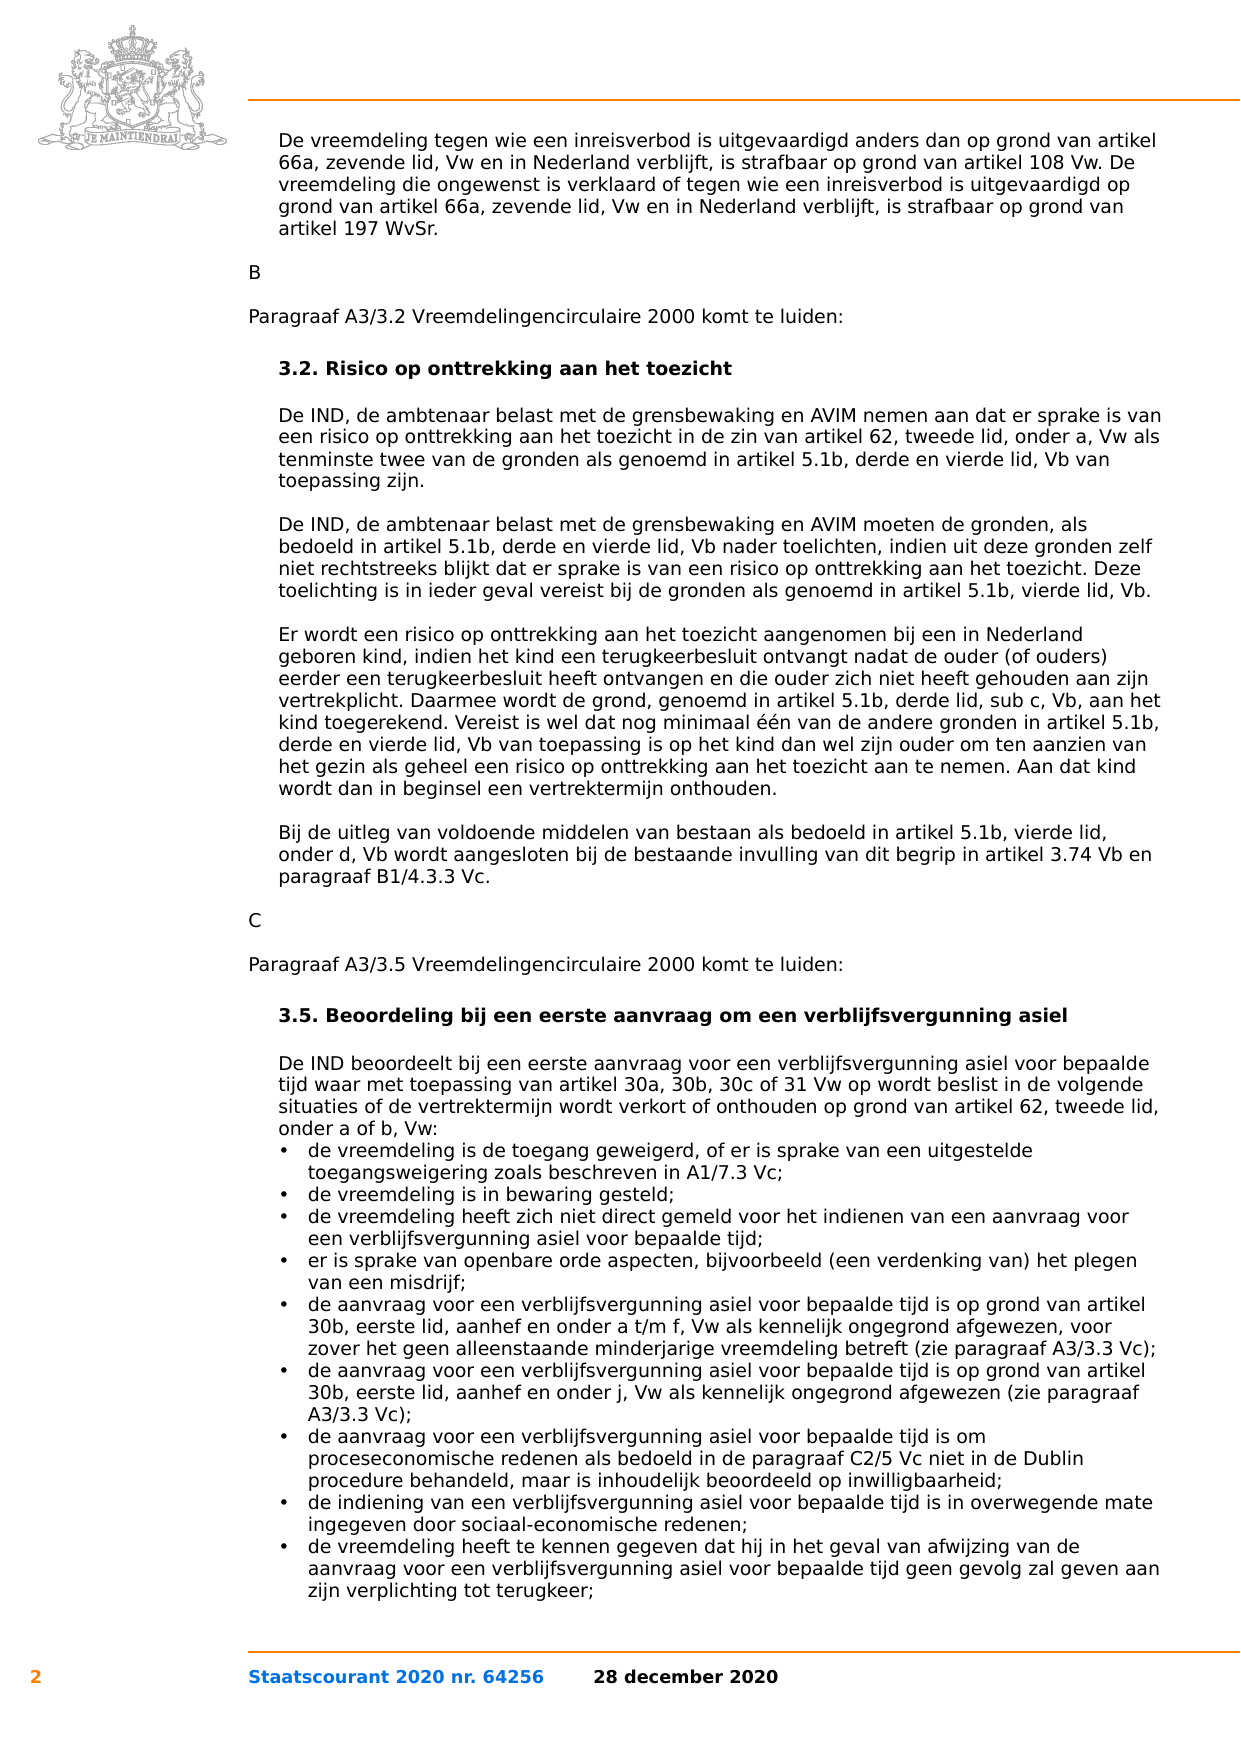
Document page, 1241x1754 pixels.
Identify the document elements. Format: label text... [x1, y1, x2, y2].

text • de vreemdeling heeft zich niet direct gemeld voor het indienen van een aanvraag voor een verblijfsvergunning asiel voor bepaalde tijd; [278, 1206, 1163, 1250]
text C [248, 909, 1163, 932]
text De IND, de ambtenaar belast met de grensbewaking en AVIM nemen aan dat er sprake is van een risico op onttrekking aan het toezicht in de zin van artikel 62, tweede lid, onder a, Vw als tenminste twee van de gronden als genoemd in artikel 5.1b, derde en vierde lid, Vb van toepassing zijn. [278, 404, 1163, 492]
subtitle 3.2. Risico op onttrekking aan het toezicht [278, 357, 1163, 379]
text • de vreemdeling heeft te kennen gegeven dat hij in het geval van afwijzing van de aanvraag voor een verblijfsvergunning asiel voor bepaalde tijd geen gevolg zal geven aan zijn verplichting tot terugkeer; [278, 1536, 1163, 1602]
picture [38, 25, 227, 150]
text De vreemdeling tegen wie een inreisverbod is uitgevaardigd anders dan op grond van artikel 66a, zevende lid, Vw en in Nederland verblijft, is strafbaar op grond van artikel 108 Vw. De vreemdeling die ongewenst is verklaard of tegen wie een inreisverbod is uitgevaardigd op grond van artikel 66a, zevende lid, Vw en in Nederland verblijft, is strafbaar op grond van artikel 197 WvSr. [278, 130, 1163, 240]
text • de aanvraag voor een verblijfsvergunning asiel voor bepaalde tijd is om proceseconomische redenen als bedoeld in de paragraaf C2/5 Vc niet in de Dublin procedure behandeld, maar is inhoudelijk beoordeeld op inwilligbaarheid; [278, 1426, 1163, 1492]
text • de aanvraag voor een verblijfsvergunning asiel voor bepaalde tijd is op grond van artikel 30b, eerste lid, aanhef en onder j, Vw als kennelijk ongegrond afgewezen (zie paragraaf A3/3.3 Vc); [278, 1360, 1163, 1426]
text • de vreemdeling is de toegang geweigerd, of er is sprake van een uitgestelde toegangsweigering zoals beschreven in A1/7.3 Vc; [278, 1140, 1163, 1184]
text Er wordt een risico op onttrekking aan het toezicht aangenomen bij een in Nederland geboren kind, indien het kind een terugkeerbesluit ontvangt nadat de ouder (of ouders) eerder een terugkeerbesluit heeft ontvangen en die ouder zich niet heeft gehouden aan zijn vertrekplicht. Daarmee wordt de grond, genoemd in artikel 5.1b, derde lid, sub c, Vb, aan het kind toegerekend. Vereist is wel dat nog minimaal één van de andere gronden in artikel 5.1b, derde en vierde lid, Vb van toepassing is op het kind dan wel zijn ouder om ten aanzien van het gezin als geheel een risico op onttrekking aan het toezicht aan te nemen. Aan dat kind wordt dan in beginsel een vertrektermijn onthouden. [278, 624, 1163, 800]
subtitle 3.5. Beoordeling bij een eerste aanvraag om een verblijfsvergunning asiel [278, 1005, 1163, 1027]
text Paragraaf A3/3.2 Vreemdelingencirculaire 2000 komt te luiden: [248, 306, 1163, 327]
text • de aanvraag voor een verblijfsvergunning asiel voor bepaalde tijd is op grond van artikel 30b, eerste lid, aanhef en onder a t/m f, Vw als kennelijk ongegrond afgewezen, voor zover het geen alleenstaande minderjarige vreemdeling betreft (zie paragraaf A3/3.3 Vc); [278, 1294, 1163, 1360]
text Paragraaf A3/3.5 Vreemdelingencirculaire 2000 komt te luiden: [248, 953, 1163, 975]
text • de indiening van een verblijfsvergunning asiel voor bepaalde tijd is in overwegende mate ingegeven door sociaal-economische redenen; [278, 1492, 1163, 1536]
text De IND, de ambtenaar belast met de grensbewaking en AVIM moeten de gronden, als bedoeld in artikel 5.1b, derde en vierde lid, Vb nader toelichten, indien uit deze gronden zelf niet rechtstreeks blijkt dat er sprake is van een risico op onttrekking aan het toezicht. Deze toelichting is in ieder geval vereist bij de gronden als genoemd in artikel 5.1b, vierde lid, Vb. [278, 514, 1163, 602]
text • de vreemdeling is in bewaring gesteld; [278, 1184, 1163, 1206]
text • er is sprake van openbare orde aspecten, bijvoorbeeld (een verdenking van) het plegen van een misdrijf; [278, 1250, 1163, 1294]
text B [248, 262, 1163, 284]
text Bij de uitleg van voldoende middelen van bestaan als bedoeld in artikel 5.1b, vierde lid, onder d, Vb wordt aangesloten bij de bestaande invulling van dit begrip in artikel 3.74 Vb en paragraaf B1/4.3.3 Vc. [278, 822, 1163, 888]
text De IND beoordeelt bij een eerste aanvraag voor een verblijfsvergunning asiel voor bepaalde tijd waar met toepassing van artikel 30a, 30b, 30c of 31 Vw op wordt beslist in de volgende situaties of de vertrektermijn wordt verkort of onthouden op grond van artikel 62, tweede lid, onder a of b, Vw: [278, 1052, 1163, 1140]
